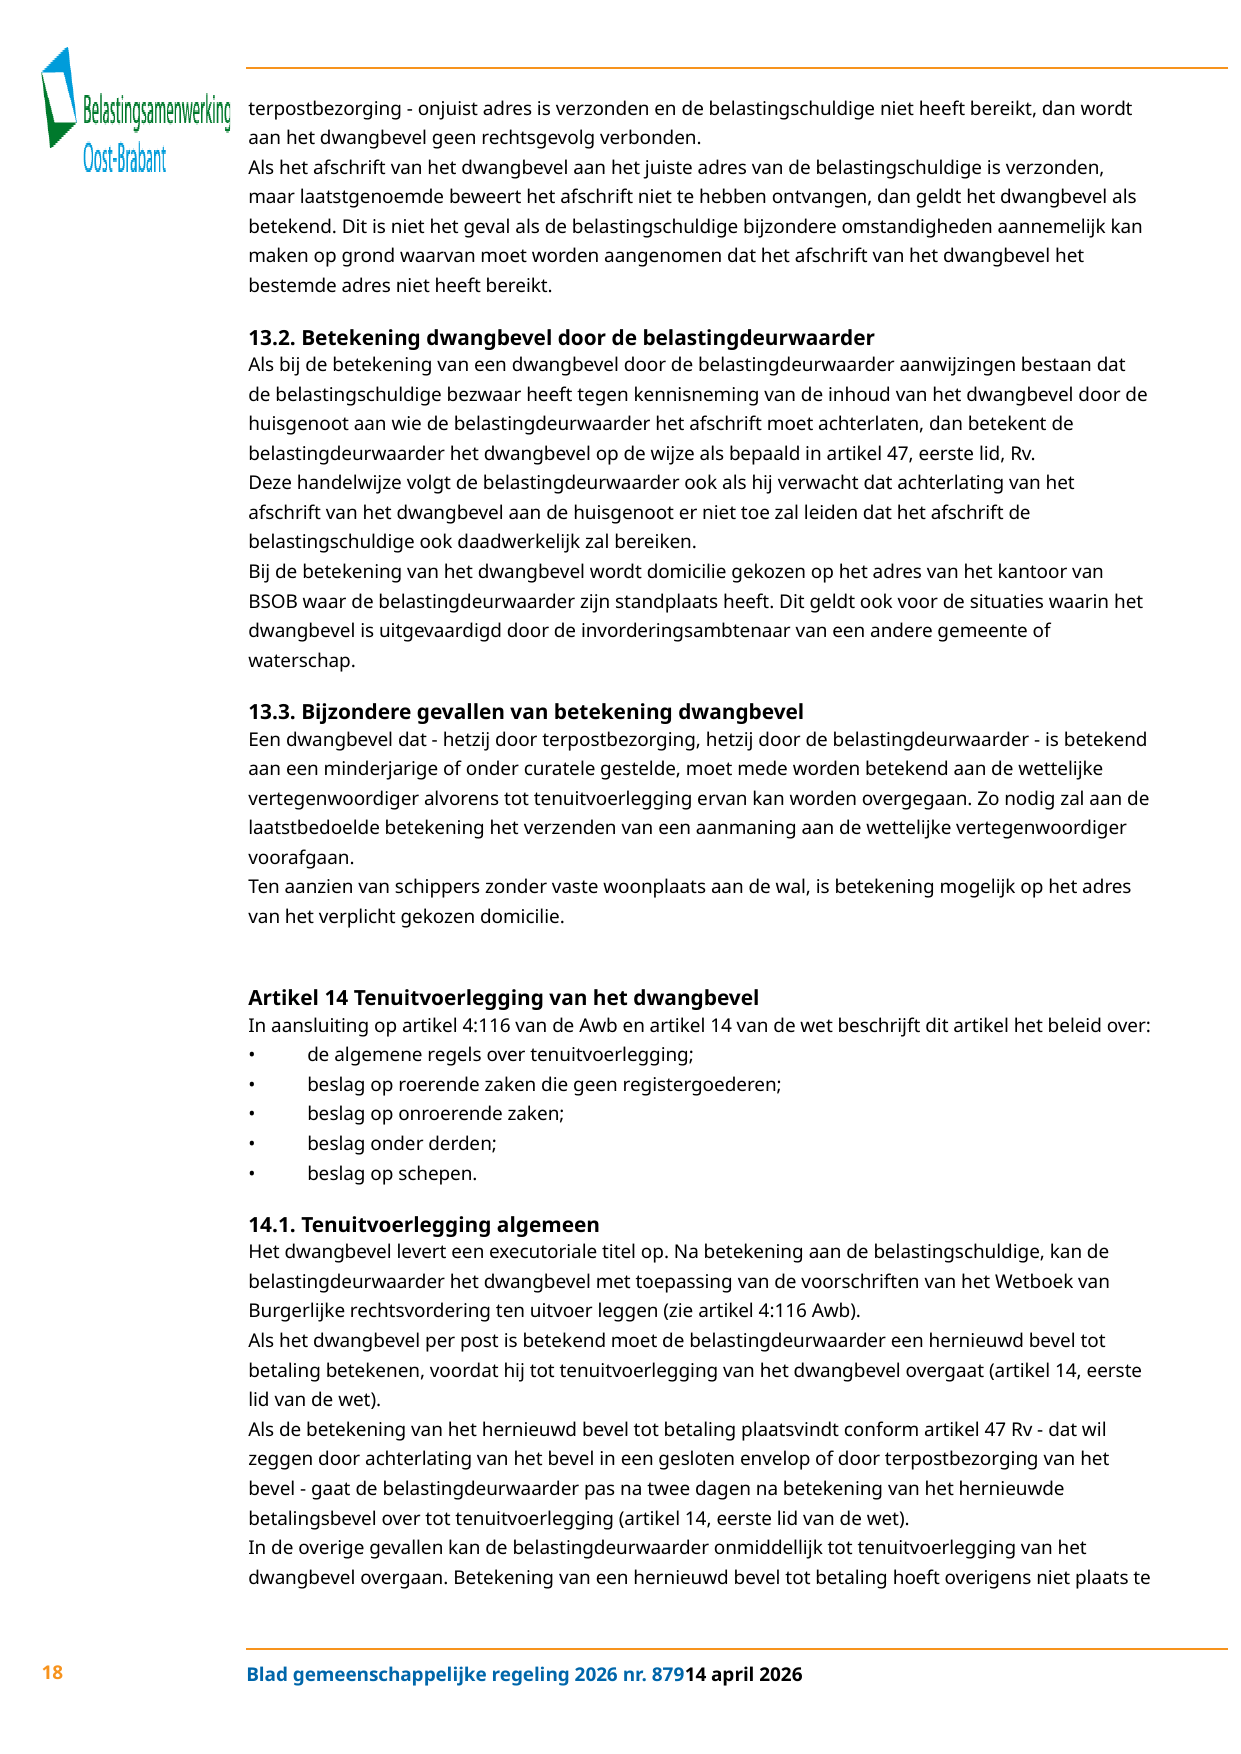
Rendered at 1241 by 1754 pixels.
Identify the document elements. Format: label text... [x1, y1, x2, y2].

text Bij de betekening van het dwangbevel wordt domicilie gekozen op het adres van het kantoor van BSOB waar de belastingdeurwaarder zijn standplaats heeft. Dit geldt ook voor de situaties waarin het dwangbevel is uitgevaardigd door de invorderingsambtenaar van een andere gemeente of waterschap. [248, 558, 1152, 673]
picture [91, 163, 96, 172]
text In de overige gevallen kan de belastingdeurwaarder onmiddellijk tot tenuitvoerlegging van het dwangbevel overgaan. Betekening van een hernieuwd bevel tot betaling hoeft overigens niet plaats te [248, 1534, 1152, 1590]
text Als het dwangbevel per post is betekend moet de belastingdeurwaarder een hernieuwd bevel tot betaling betekenen, voordat hij tot tenuitvoerlegging van het dwangbevel overgaat (artikel 14, eerste lid van de wet). [248, 1327, 1152, 1412]
text Ten aanzien van schippers zonder vaste woonplaats aan de wal, is betekening mogelijk op het adres van het verplicht gekozen domicilie. [248, 874, 1152, 929]
list beslag op schepen. [248, 1160, 1152, 1185]
text terpostbezorging - onjuist adres is verzonden en de belastingschuldige niet heeft bereikt, dan wordt aan het dwangbevel geen rechtsgevolg verbonden. [248, 95, 1152, 150]
list beslag op roerende zaken die geen registergoederen; [248, 1071, 1152, 1097]
text Als de betekening van het hernieuwd bevel tot betaling plaatsvindt conform artikel 47 Rv - dat wil zeggen door achterlating van het bevel in een gesloten envelop of door terpostbezorging van het bevel - gaat de belastingdeurwaarder pas na twee dagen na betekening van het hernieuwde betalingsbevel over tot tenuitvoerlegging (artikel 14, eerste lid van de wet). [248, 1416, 1152, 1531]
text Deze handelwijze volgt de belastingdeurwaarder ook als hij verwacht dat achterlating van het afschrift van het dwangbevel aan de huisgenoot er niet toe zal leiden dat het afschrift de belastingschuldige ook daadwerkelijk zal bereiken. [248, 469, 1152, 554]
text Artikel 14 Tenuitvoerlegging van het dwangbevel [248, 983, 1152, 1012]
list beslag onder derden; [248, 1130, 1152, 1156]
text In aansluiting op artikel 4:116 van de Awb en artikel 14 van de wet beschrijft dit artikel het beleid over: [248, 1012, 1152, 1037]
text Een dwangbevel dat - hetzij door terpostbezorging, hetzij door de belastingdeurwaarder - is betekend aan een minderjarige of onder curatele gestelde, moet mede worden betekend aan de wettelijke vertegenwoordiger alvorens tot tenuitvoerlegging ervan kan worden overgegaan. Zo nodig zal aan de laatstbedoelde betekening het verzenden van een aanmaning aan de wettelijke vertegenwoordiger voorafgaan. [248, 726, 1152, 870]
text 13.3. Bijzondere gevallen van betekening dwangbevel [248, 697, 1152, 726]
picture [41, 47, 231, 172]
list de algemene regels over tenuitvoerlegging; [248, 1041, 1152, 1067]
text 14.1. Tenuitvoerlegging algemeen [248, 1210, 1152, 1238]
list beslag op onroerende zaken; [248, 1101, 1152, 1126]
picture [100, 161, 105, 172]
picture [86, 146, 91, 169]
text 13.2. Betekening dwangbevel door de belastingdeurwaarder [248, 323, 1152, 351]
text Het dwangbevel levert een executoriale titel op. Na betekening aan de belastingschuldige, kan de belastingdeurwaarder het dwangbevel met toepassing van de voorschriften van het Wetboek van Burgerlijke rechtsvordering ten uitvoer leggen (zie artikel 4:116 Awb). [248, 1238, 1152, 1323]
picture [129, 155, 134, 172]
text Als het afschrift van het dwangbevel aan het juiste adres van de belastingschuldige is verzonden, maar laatstgenoemde beweert het afschrift niet te hebben ontvangen, dan geldt het dwangbevel als betekend. Dit is niet het geval als de belastingschuldige bijzondere omstandigheden aannemelijk kan maken op grond waarvan moet worden aangenomen dat het afschrift van het dwangbevel het bestemde adres niet heeft bereikt. [248, 154, 1152, 298]
text Als bij de betekening van een dwangbevel door de belastingdeurwaarder aanwijzingen bestaan dat de belastingschuldige bezwaar heeft tegen kennisneming van de inhoud van het dwangbevel door de huisgenoot aan wie de belastingdeurwaarder het afschrift moet achterlaten, dan betekent de belastingdeurwaarder het dwangbevel op de wijze als bepaald in artikel 47, eerste lid, Rv. [248, 351, 1152, 466]
